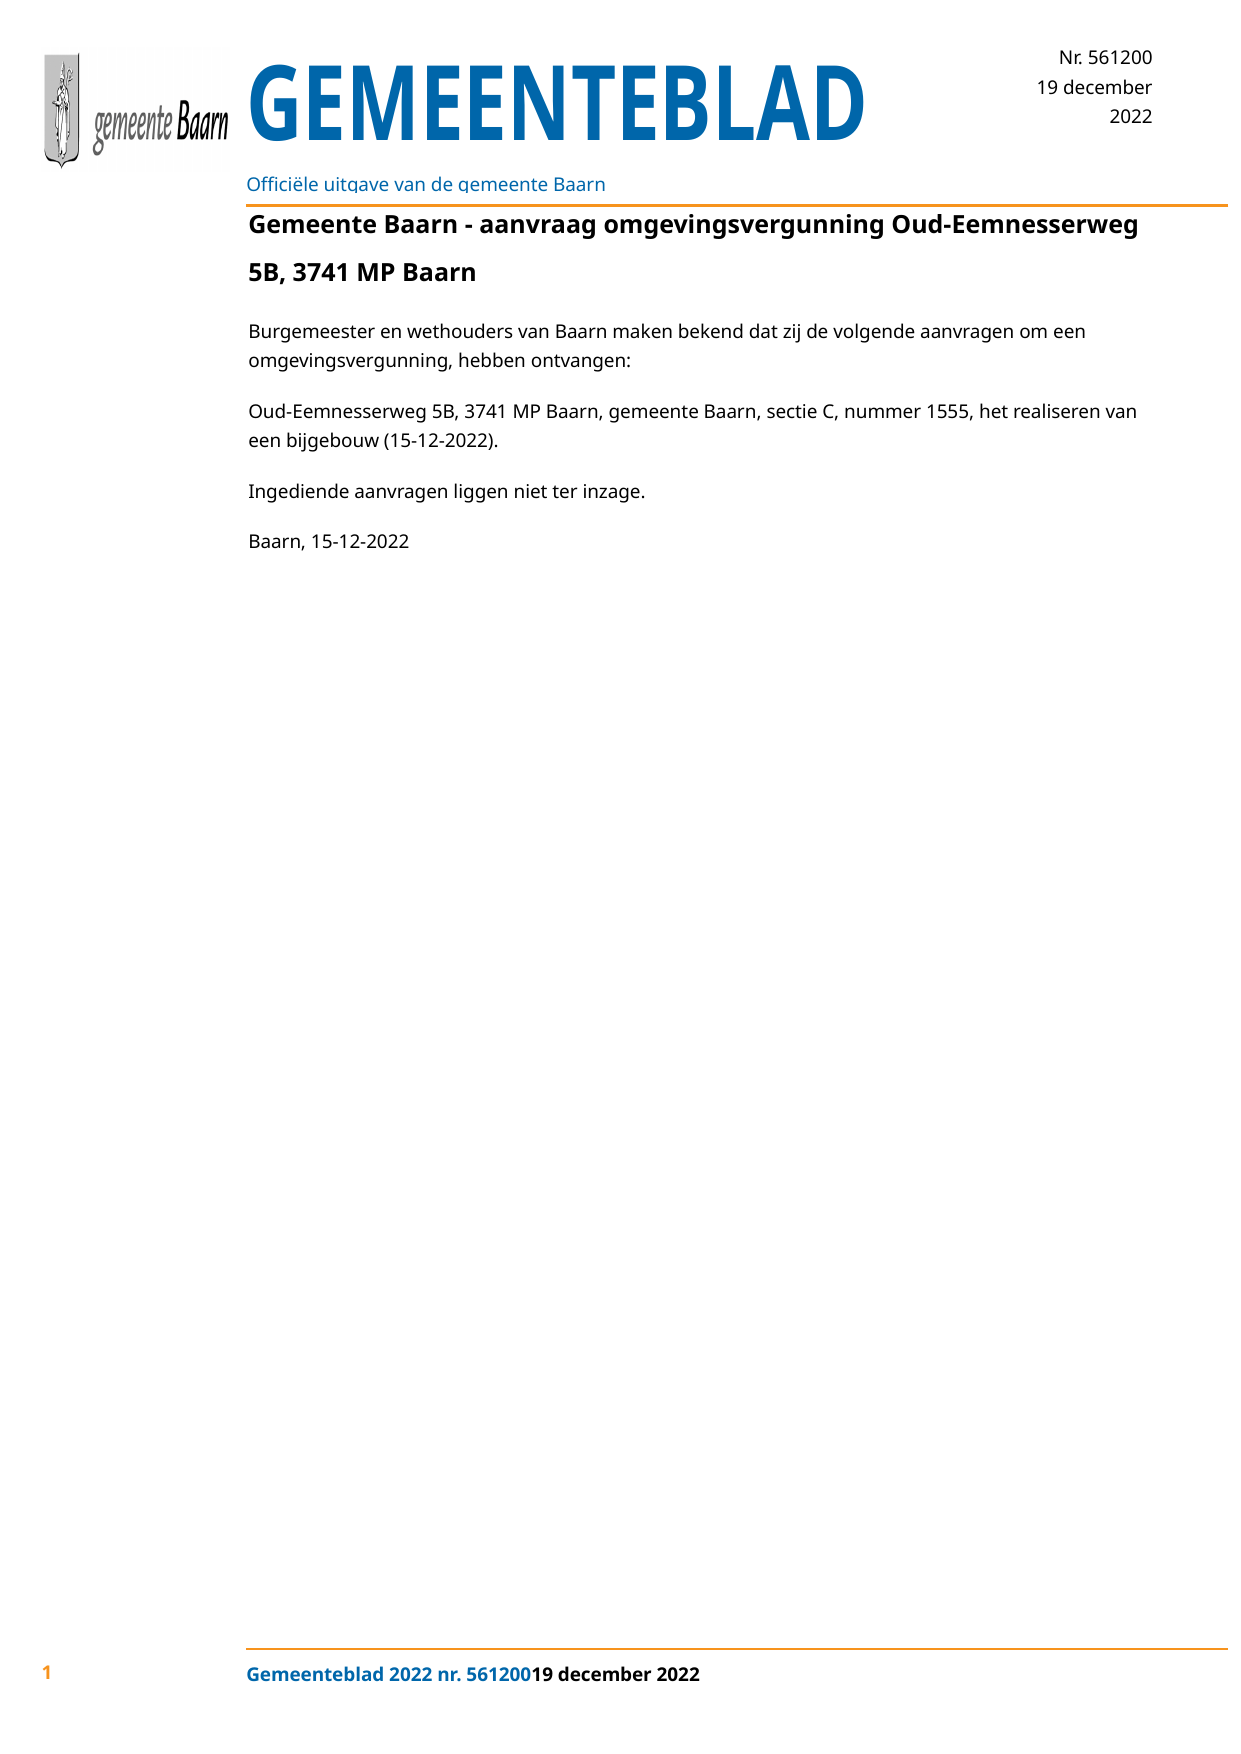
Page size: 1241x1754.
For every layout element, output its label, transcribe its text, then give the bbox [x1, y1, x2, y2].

text Ingediende aanvragen liggen niet ter inzage. [248, 478, 1152, 504]
text Burgemeester en wethouders van Baarn maken bekend dat zij de volgende aanvragen om een omgevingsvergunning, hebben ontvangen: [248, 318, 1152, 373]
picture [41, 47, 231, 172]
text Baarn, 15-12-2022 [248, 528, 1152, 554]
text Gemeente Baarn - aanvraag omgevingsvergunning Oud-Eemnesserweg 5B, 3741 MP Baarn [248, 207, 1152, 288]
text Oud-Eemnesserweg 5B, 3741 MP Baarn, gemeente Baarn, sectie C, nummer 1555, het realiseren van een bijgebouw (15-12-2022). [248, 398, 1152, 453]
